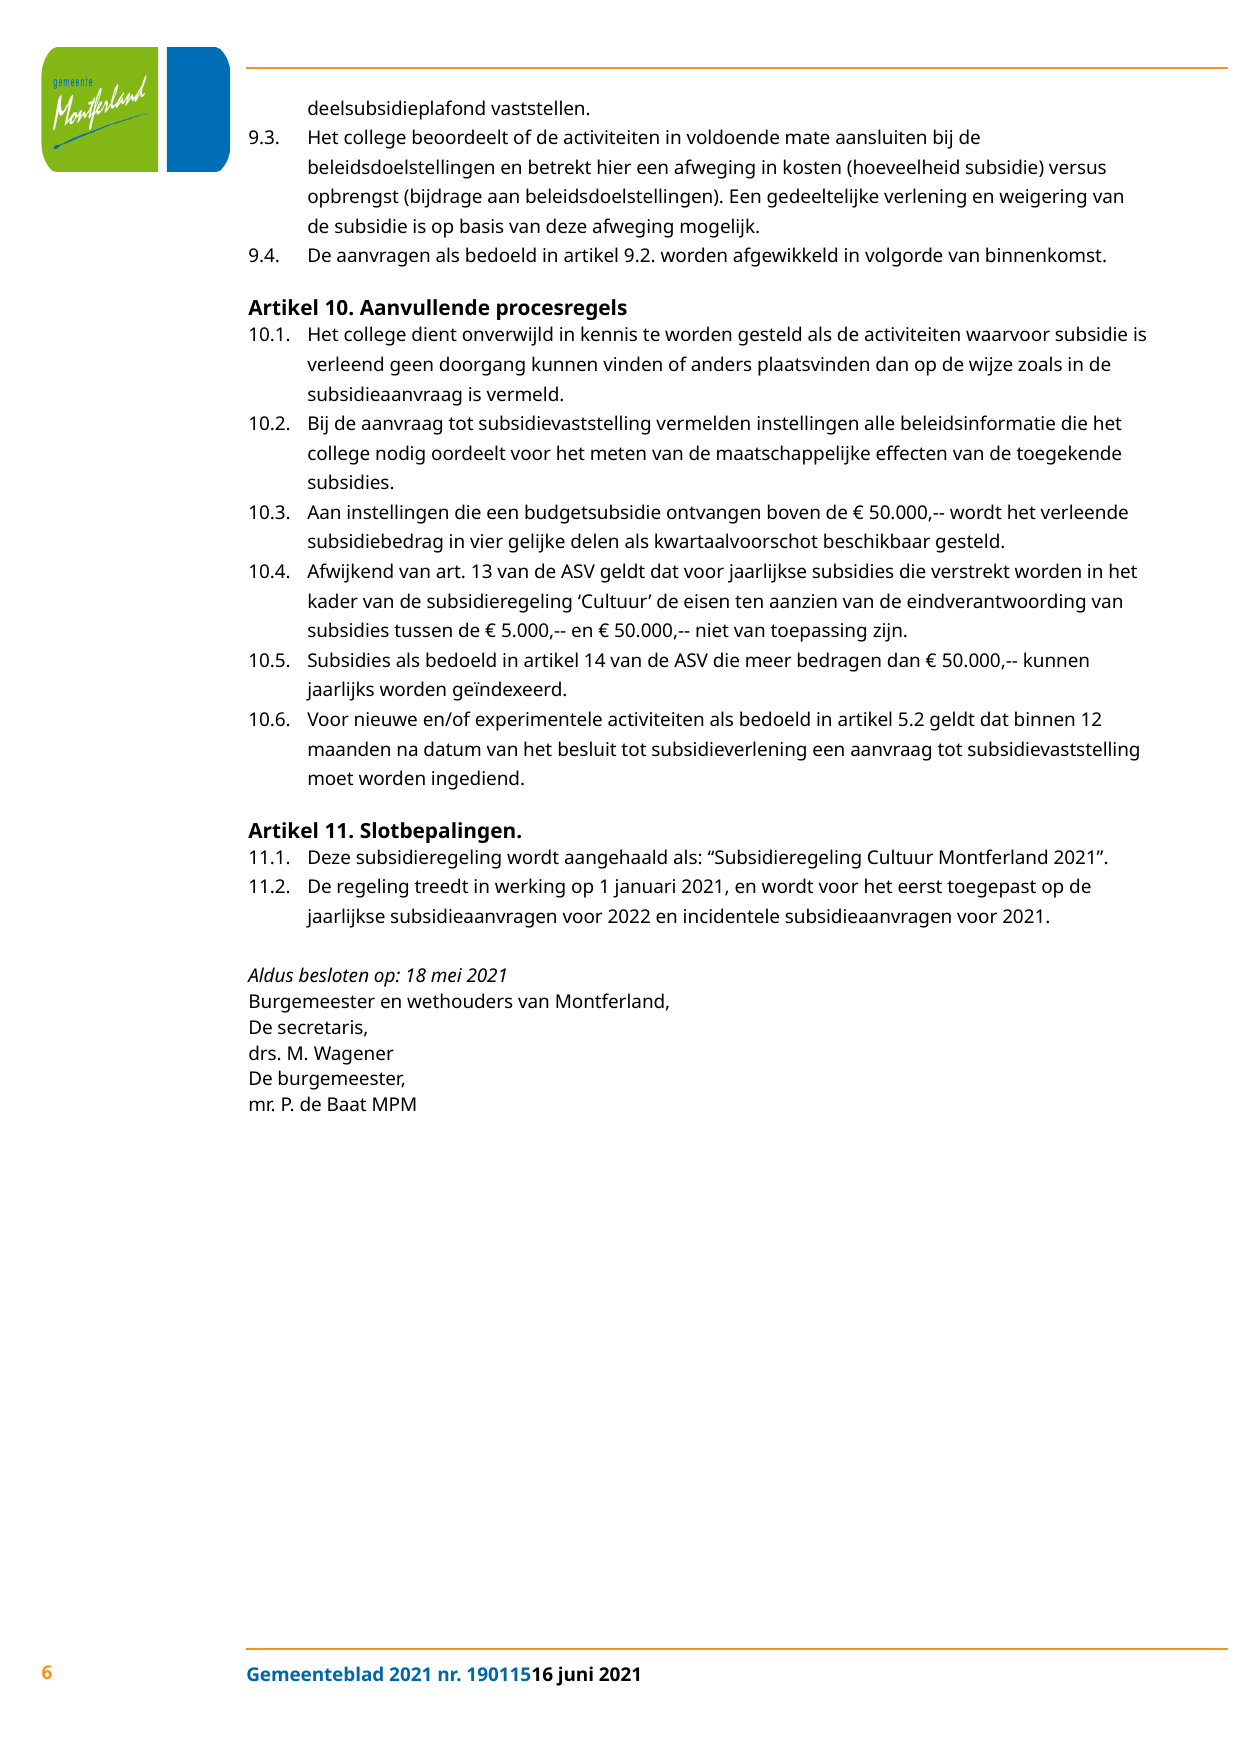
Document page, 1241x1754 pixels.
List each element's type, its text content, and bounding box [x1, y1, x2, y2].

list Afwijkend van art. 13 van de ASV geldt dat voor jaarlijkse subsidies die verstrekt worden in het kader van de subsidieregeling ‘Cultuur’ de eisen ten aanzien van de eindverantwoording van subsidies tussen de € 5.000,-- en € 50.000,-- niet van toepassing zijn. [248, 558, 1152, 643]
list Bij de aanvraag tot subsidievaststelling vermelden instellingen alle beleidsinformatie die het college nodig oordeelt voor het meten van de maatschappelijke effecten van de toegekende subsidies. [248, 410, 1152, 495]
list Subsidies als bedoeld in artikel 14 van de ASV die meer bedragen dan € 50.000,-- kunnen jaarlijks worden geïndexeerd. [248, 647, 1152, 702]
text Aldus besloten op: 18 mei 2021 [248, 962, 1152, 988]
list Het college dient onverwijld in kennis te worden gesteld als de activiteiten waarvoor subsidie is verleend geen doorgang kunnen vinden of anders plaatsvinden dan op de wijze zoals in de subsidieaanvraag is vermeld. [248, 322, 1152, 406]
list deelsubsidieplafond vaststellen. [248, 95, 1152, 121]
picture [41, 47, 231, 172]
text De secretaris, [248, 1014, 1152, 1040]
list Voor nieuwe en/of experimentele activiteiten als bedoeld in artikel 5.2 geldt dat binnen 12 maanden na datum van het besluit tot subsidieverlening een aanvraag tot subsidievaststelling moet worden ingediend. [248, 706, 1152, 791]
list Deze subsidieregeling wordt aangehaald als: “Subsidieregeling Cultuur Montferland 2021”. [248, 844, 1152, 870]
list Het college beoordeelt of de activiteiten in voldoende mate aansluiten bij de beleidsdoelstellingen en betrekt hier een afweging in kosten (hoeveelheid subsidie) versus opbrengst (bijdrage aan beleidsdoelstellingen). Een gedeeltelijke verlening en weigering van de subsidie is op basis van deze afweging mogelijk. [248, 124, 1152, 239]
text Artikel 11. Slotbepalingen. [248, 816, 1152, 844]
text Artikel 10. Aanvullende procesregels [248, 293, 1152, 322]
text De burgemeester, [248, 1065, 1152, 1091]
list De regeling treedt in werking op 1 januari 2021, en wordt voor het eerst toegepast op de jaarlijkse subsidieaanvragen voor 2022 en incidentele subsidieaanvragen voor 2021. [248, 874, 1152, 929]
text drs. M. Wagener [248, 1040, 1152, 1065]
text mr. P. de Baat MPM [248, 1091, 1152, 1117]
text Burgemeester en wethouders van Montferland, [248, 988, 1152, 1014]
list De aanvragen als bedoeld in artikel 9.2. worden afgewikkeld in volgorde van binnenkomst. [248, 243, 1152, 268]
list Aan instellingen die een budgetsubsidie ontvangen boven de € 50.000,-- wordt het verleende subsidiebedrag in vier gelijke delen als kwartaalvoorschot beschikbaar gesteld. [248, 499, 1152, 554]
